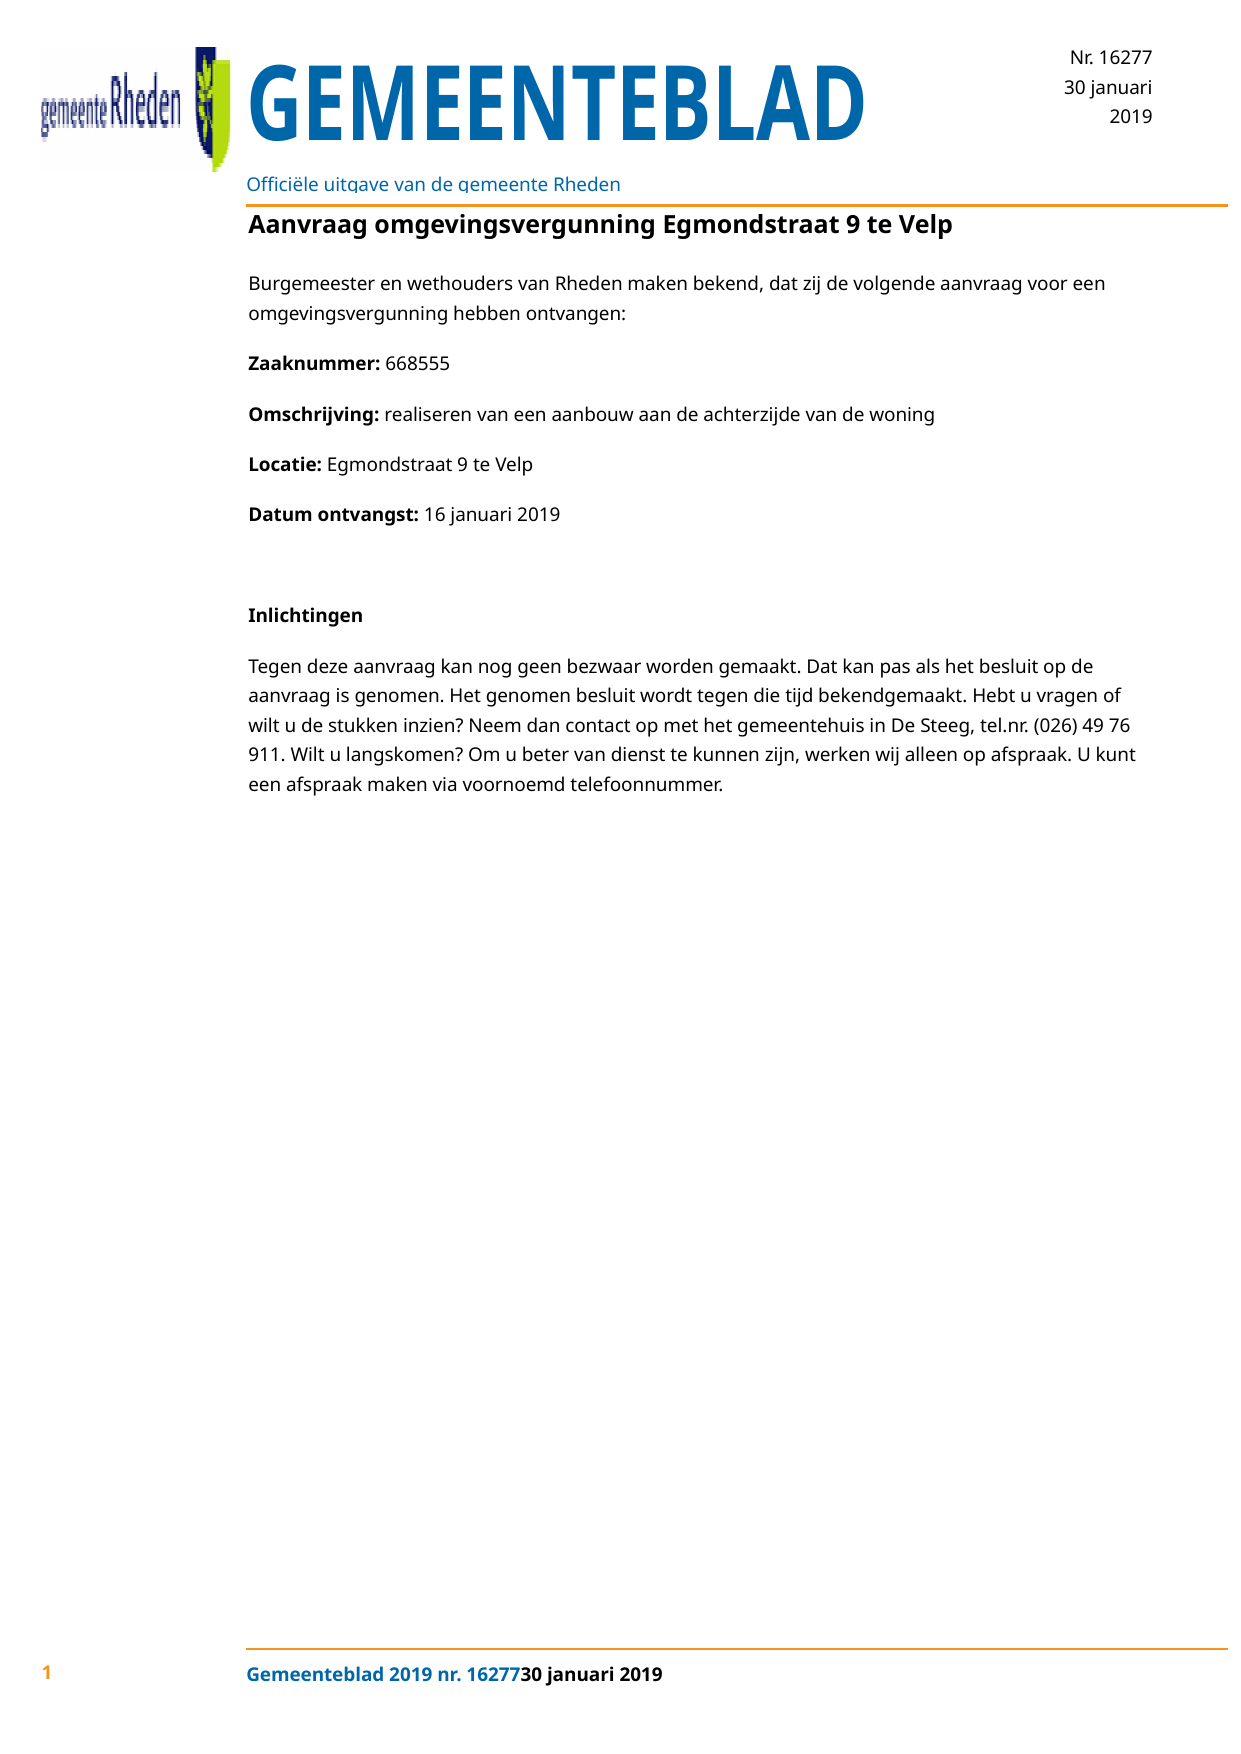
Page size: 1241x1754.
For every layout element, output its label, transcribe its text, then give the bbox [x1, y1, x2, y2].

text Omschrijving: realiseren van een aanbouw aan de achterzijde van de woning [248, 401, 1152, 426]
text Zaaknummer: 668555 [248, 350, 1152, 376]
text Datum ontvangst: 16 januari 2019 [248, 502, 1152, 527]
text Burgemeester en wethouders van Rheden maken bekend, dat zij de volgende aanvraag voor een omgevingsvergunning hebben ontvangen: [248, 270, 1152, 326]
text Aanvraag omgevingsvergunning Egmondstraat 9 te Velp [248, 207, 1152, 241]
picture [41, 47, 231, 172]
text Tegen deze aanvraag kan nog geen bezwaar worden gemaakt. Dat kan pas als het besluit op de aanvraag is genomen. Het genomen besluit wordt tegen die tijd bekendgemaakt. Hebt u vragen of wilt u de stukken inzien? Neem dan contact op met het gemeentehuis in De Steeg, tel.nr. (026) 49 76 911. Wilt u langskomen? Om u beter van dienst te kunnen zijn, werken wij alleen op afspraak. U kunt een afspraak maken via voornoemd telefoonnummer. [248, 653, 1152, 797]
text Inlichtingen [248, 602, 1152, 628]
text Locatie: Egmondstraat 9 te Velp [248, 451, 1152, 477]
